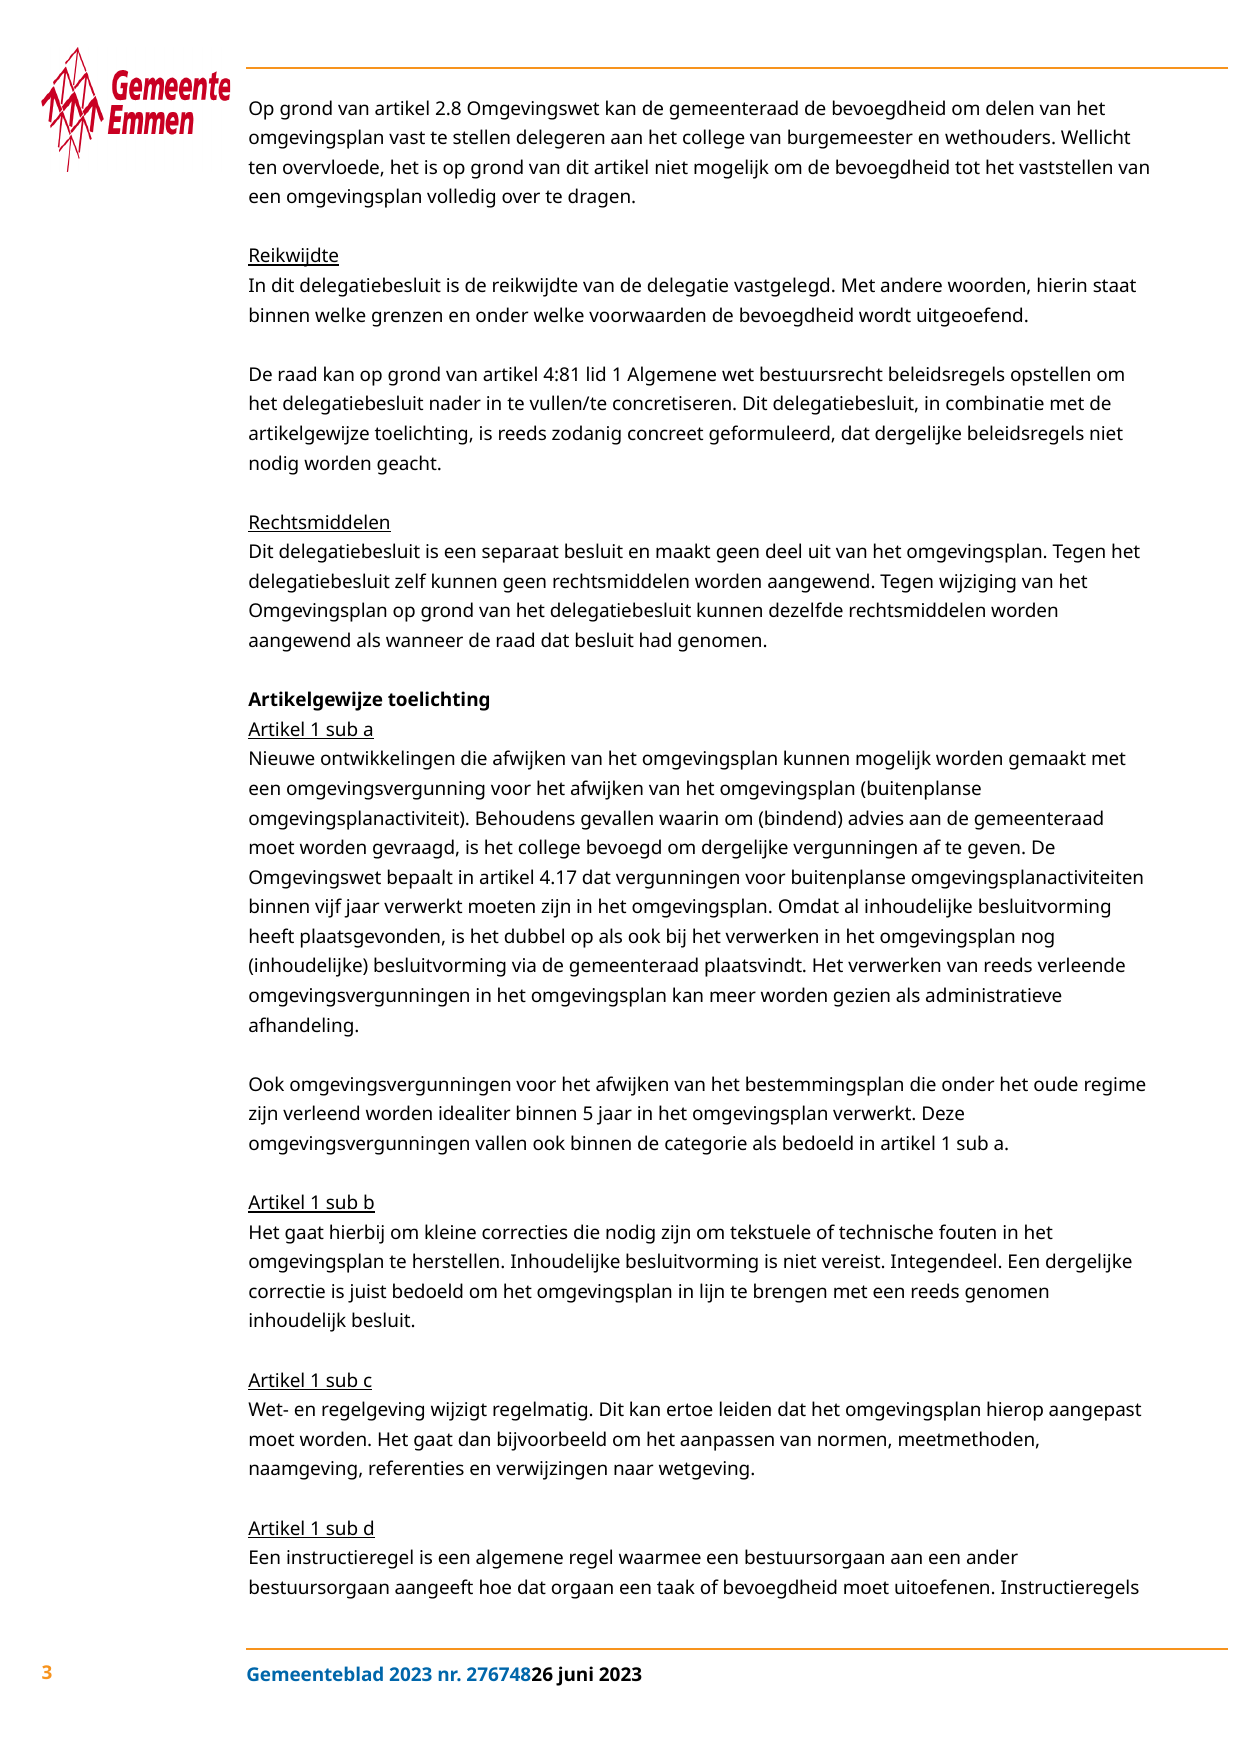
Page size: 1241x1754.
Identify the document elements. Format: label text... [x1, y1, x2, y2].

text Dit delegatiebesluit is een separaat besluit en maakt geen deel uit van het omgevingsplan. Tegen het delegatiebesluit zelf kunnen geen rechtsmiddelen worden aangewend. Tegen wijziging van het Omgevingsplan op grond van het delegatiebesluit kunnen dezelfde rechtsmiddelen worden aangewend als wanneer de raad dat besluit had genomen. [248, 538, 1152, 653]
text Nieuwe ontwikkelingen die afwijken van het omgevingsplan kunnen mogelijk worden gemaakt met een omgevingsvergunning voor het afwijken van het omgevingsplan (buitenplanse omgevingsplanactiviteit). Behoudens gevallen waarin om (bindend) advies aan de gemeenteraad moet worden gevraagd, is het college bevoegd om dergelijke vergunningen af te geven. De Omgevingswet bepaalt in artikel 4.17 dat vergunningen voor buitenplanse omgevingsplanactiviteiten binnen vijf jaar verwerkt moeten zijn in het omgevingsplan. Omdat al inhoudelijke besluitvorming heeft plaatsgevonden, is het dubbel op als ook bij het verwerken in het omgevingsplan nog (inhoudelijke) besluitvorming via de gemeenteraad plaatsvindt. Het verwerken van reeds verleende omgevingsvergunningen in het omgevingsplan kan meer worden gezien als administratieve afhandeling. [248, 746, 1152, 1038]
text Reikwijdte [248, 243, 1152, 268]
text Het gaat hierbij om kleine correcties die nodig zijn om tekstuele of technische fouten in het omgevingsplan te herstellen. Inhoudelijke besluitvorming is niet vereist. Integendeel. Een dergelijke correctie is juist bedoeld om het omgevingsplan in lijn te brengen met een reeds genomen inhoudelijk besluit. [248, 1219, 1152, 1333]
text In dit delegatiebesluit is de reikwijdte van de delegatie vastgelegd. Met andere woorden, hierin staat binnen welke grenzen en onder welke voorwaarden de bevoegdheid wordt uitgeoefend. [248, 272, 1152, 328]
text Artikelgewijze toelichting [248, 686, 1152, 712]
text Artikel 1 sub a [248, 716, 1152, 742]
text De raad kan op grond van artikel 4:81 lid 1 Algemene wet bestuursrecht beleidsregels opstellen om het delegatiebesluit nader in te vullen/te concretiseren. Dit delegatiebesluit, in combinatie met de artikelgewijze toelichting, is reeds zodanig concreet geformuleerd, dat dergelijke beleidsregels niet nodig worden geacht. [248, 361, 1152, 476]
text Op grond van artikel 2.8 Omgevingswet kan de gemeenteraad de bevoegdheid om delen van het omgevingsplan vast te stellen delegeren aan het college van burgemeester en wethouders. Wellicht ten overvloede, het is op grond van dit artikel niet mogelijk om de bevoegdheid tot het vaststellen van een omgevingsplan volledig over te dragen. [248, 95, 1152, 209]
picture [41, 47, 231, 172]
text Artikel 1 sub d [248, 1515, 1152, 1541]
text Artikel 1 sub c [248, 1367, 1152, 1393]
text Artikel 1 sub b [248, 1189, 1152, 1215]
text Een instructieregel is een algemene regel waarmee een bestuursorgaan aan een ander bestuursorgaan aangeeft hoe dat orgaan een taak of bevoegdheid moet uitoefenen. Instructieregels [248, 1544, 1152, 1600]
text Ook omgevingsvergunningen voor het afwijken van het bestemmingsplan die onder het oude regime zijn verleend worden idealiter binnen 5 jaar in het omgevingsplan verwerkt. Deze omgevingsvergunningen vallen ook binnen de categorie als bedoeld in artikel 1 sub a. [248, 1071, 1152, 1156]
text Rechtsmiddelen [248, 509, 1152, 535]
text Wet- en regelgeving wijzigt regelmatig. Dit kan ertoe leiden dat het omgevingsplan hierop aangepast moet worden. Het gaat dan bijvoorbeeld om het aanpassen van normen, meetmethoden, naamgeving, referenties en verwijzingen naar wetgeving. [248, 1396, 1152, 1481]
